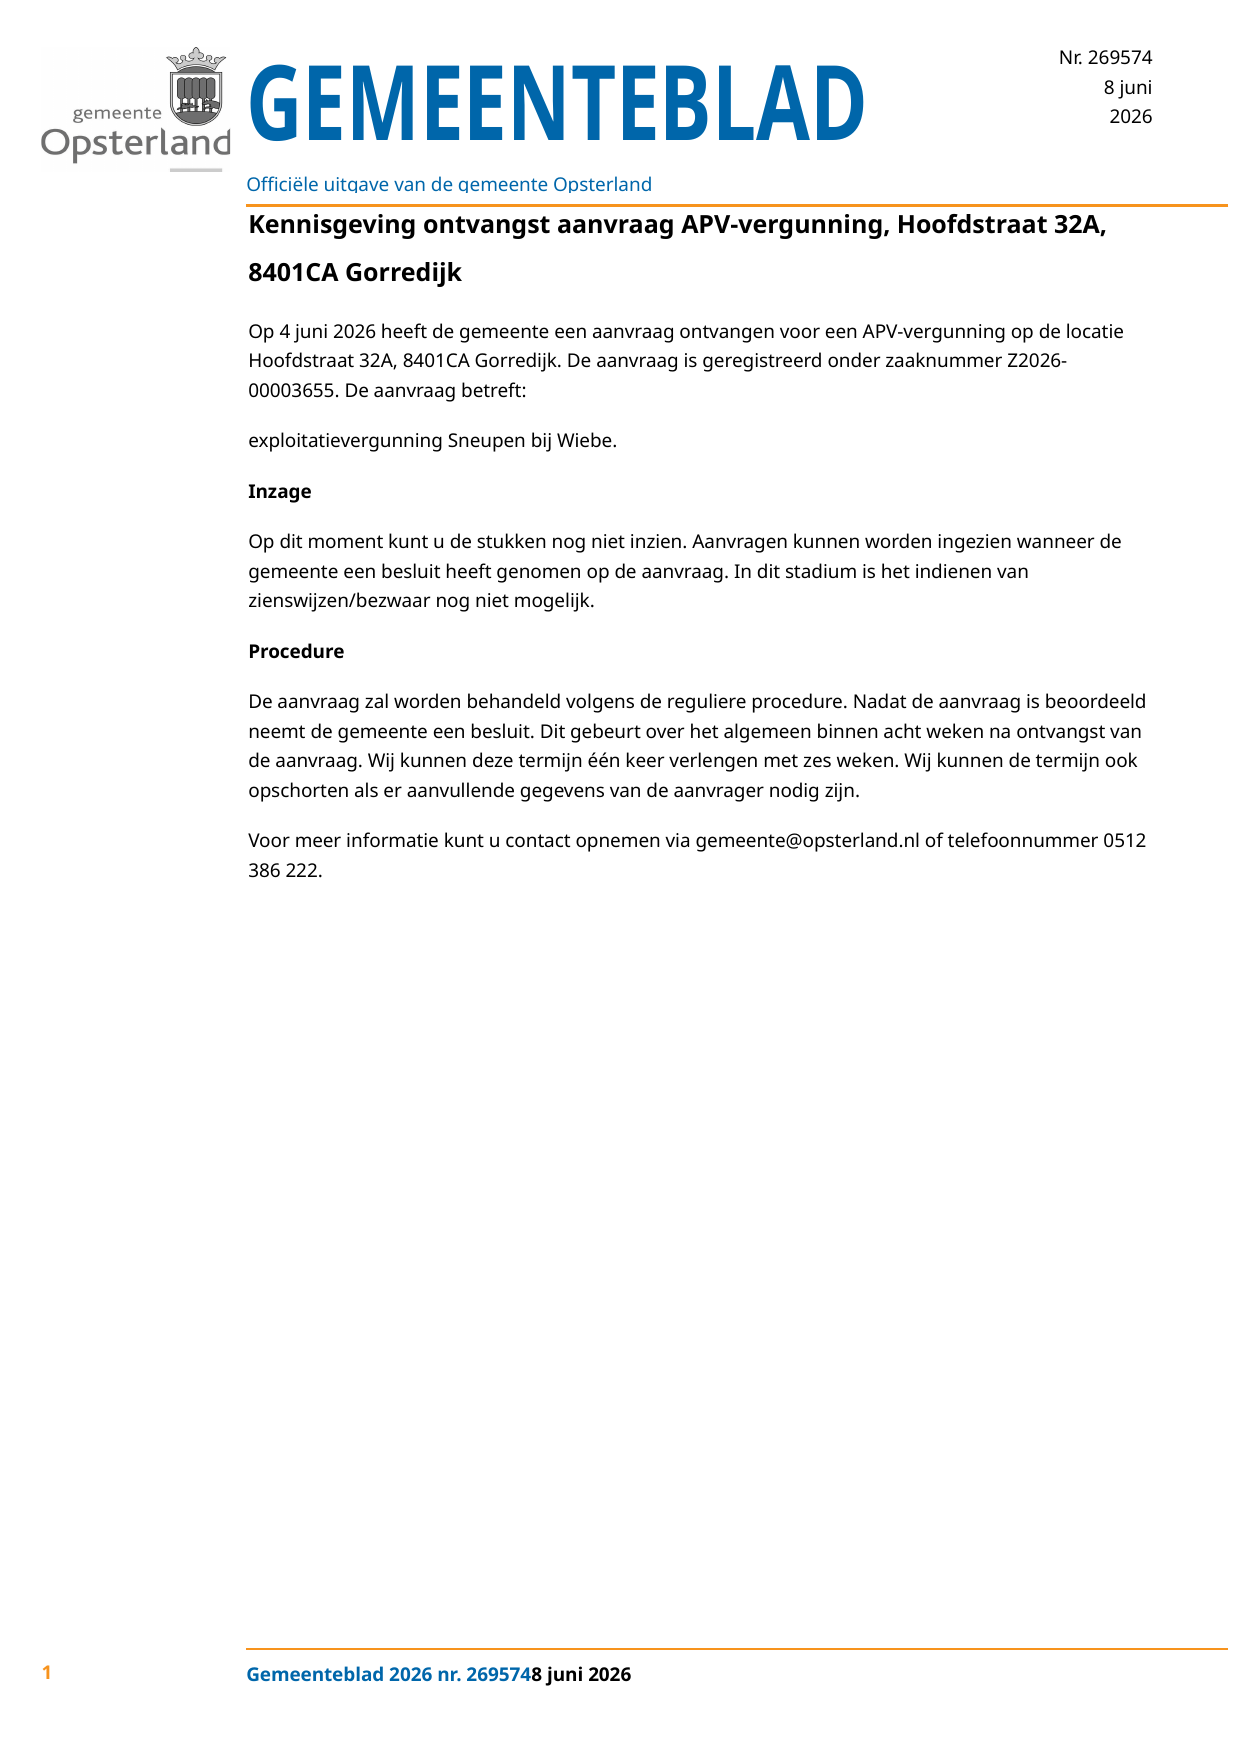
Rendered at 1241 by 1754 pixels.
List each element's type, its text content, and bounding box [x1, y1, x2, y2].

text Kennisgeving ontvangst aanvraag APV-vergunning, Hoofdstraat 32A, 8401CA Gorredijk [248, 207, 1152, 288]
picture [41, 47, 231, 172]
text exploitatievergunning Sneupen bij Wiebe. [248, 427, 1152, 453]
text Op dit moment kunt u de stukken nog niet inzien. Aanvragen kunnen worden ingezien wanneer de gemeente een besluit heeft genomen op de aanvraag. In dit stadium is het indienen van zienswijzen/bezwaar nog niet mogelijk. [248, 528, 1152, 613]
text Op 4 juni 2026 heeft de gemeente een aanvraag ontvangen voor een APV-vergunning op de locatie Hoofdstraat 32A, 8401CA Gorredijk. De aanvraag is geregistreerd onder zaaknummer Z2026-00003655. De aanvraag betreft: [248, 318, 1152, 403]
text Inzage [248, 478, 1152, 504]
text Voor meer informatie kunt u contact opnemen via gemeente@opsterland.nl of telefoonnummer 0512 386 222. [248, 827, 1152, 883]
text De aanvraag zal worden behandeld volgens de reguliere procedure. Nadat de aanvraag is beoordeeld neemt de gemeente een besluit. Dit gebeurt over het algemeen binnen acht weken na ontvangst van de aanvraag. Wij kunnen deze termijn één keer verlengen met zes weken. Wij kunnen de termijn ook opschorten als er aanvullende gegevens van de aanvrager nodig zijn. [248, 688, 1152, 803]
text Procedure [248, 638, 1152, 664]
